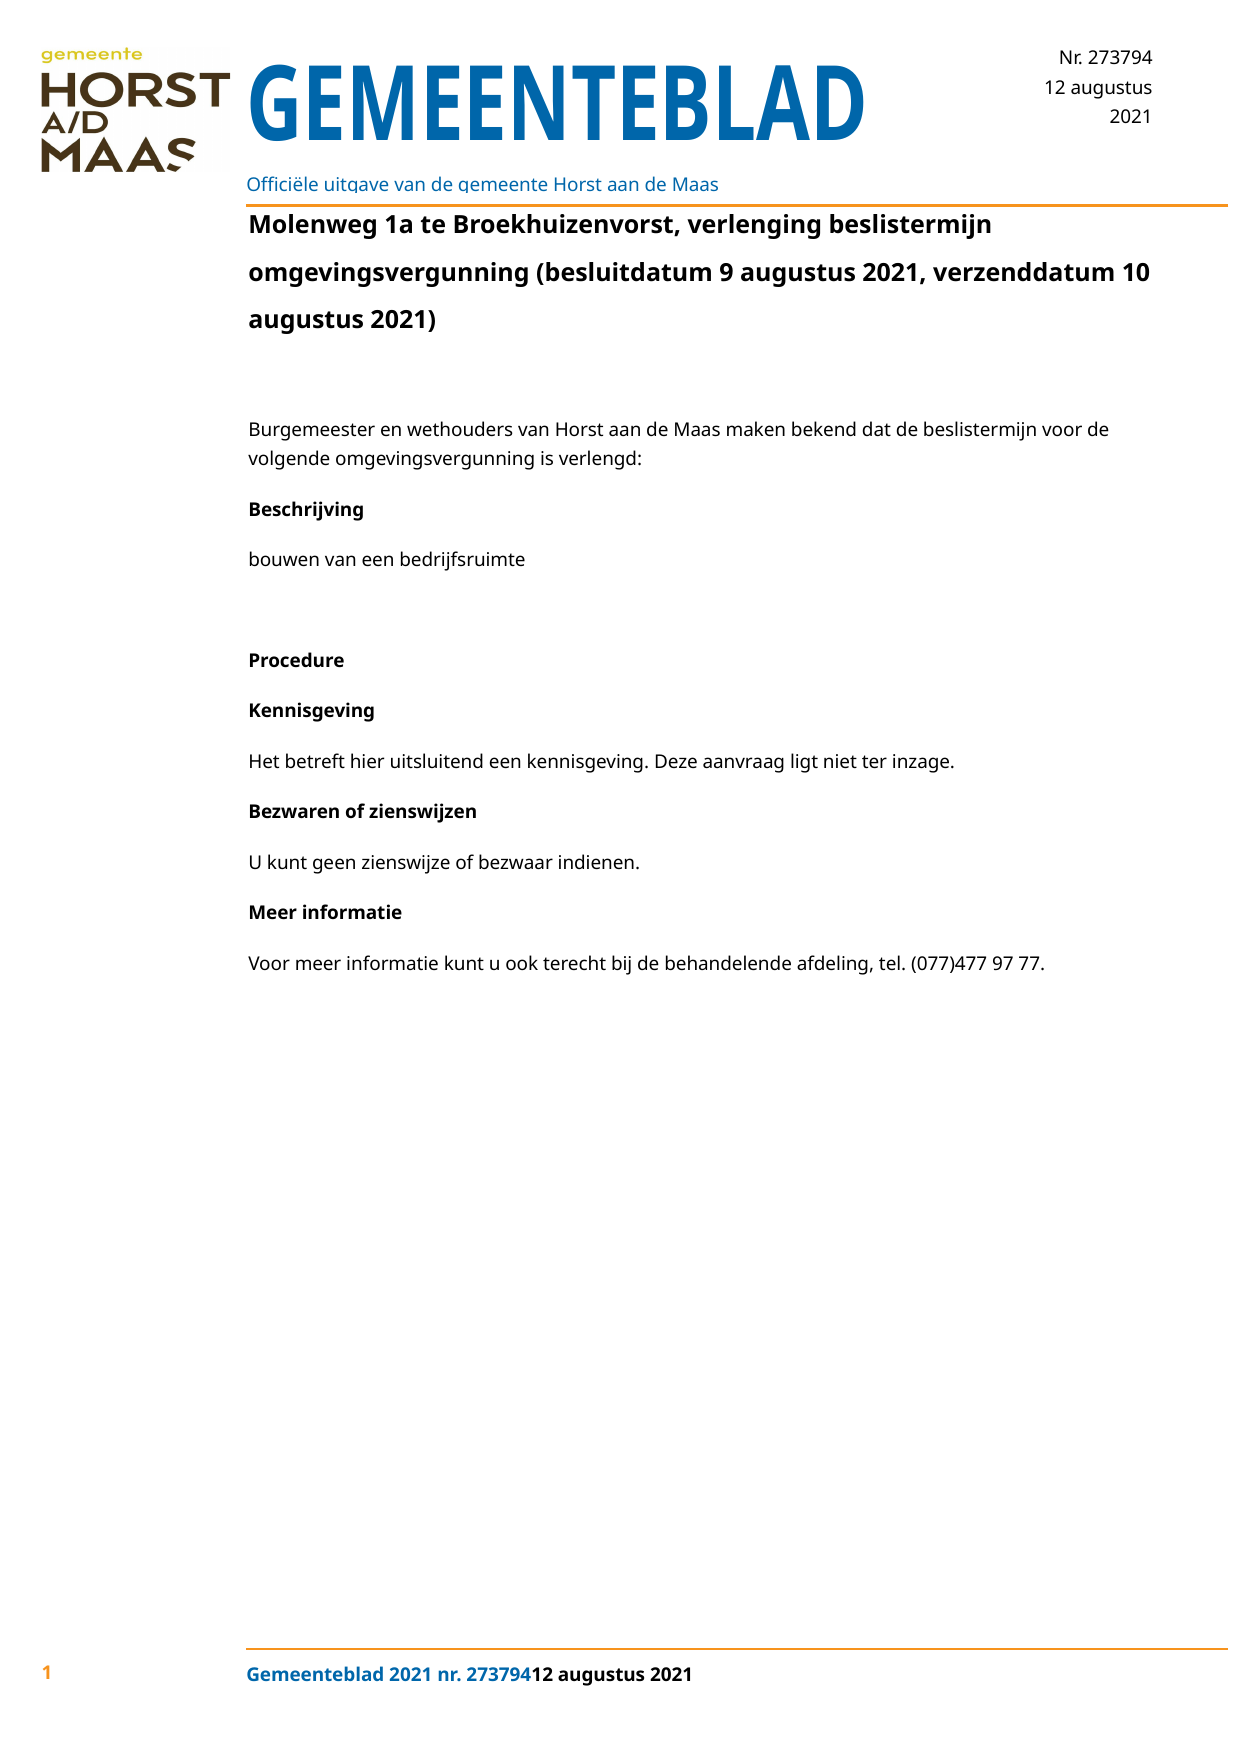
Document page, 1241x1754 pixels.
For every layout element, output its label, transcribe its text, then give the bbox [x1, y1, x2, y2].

text Kennisgeving [248, 698, 1152, 723]
text Beschrijving [248, 496, 1152, 522]
text U kunt geen zienswijze of bezwaar indienen. [248, 849, 1152, 874]
text Voor meer informatie kunt u ook terecht bij de behandelende afdeling, tel. (077)477 97 77. [248, 950, 1152, 975]
text Meer informatie [248, 899, 1152, 925]
text Bezwaren of zienswijzen [248, 798, 1152, 824]
text Het betreft hier uitsluitend een kennisgeving. Deze aanvraag ligt niet ter inzage. [248, 748, 1152, 774]
text bouwen van een bedrijfsruimte [248, 546, 1152, 572]
text Procedure [248, 647, 1152, 673]
text Molenweg 1a te Broekhuizenvorst, verlenging beslistermijn omgevingsvergunning (besluitdatum 9 augustus 2021, verzenddatum 10 augustus 2021) [248, 207, 1152, 336]
picture [41, 47, 231, 172]
text Burgemeester en wethouders van Horst aan de Maas maken bekend dat de beslistermijn voor de volgende omgevingsvergunning is verlengd: [248, 416, 1152, 471]
